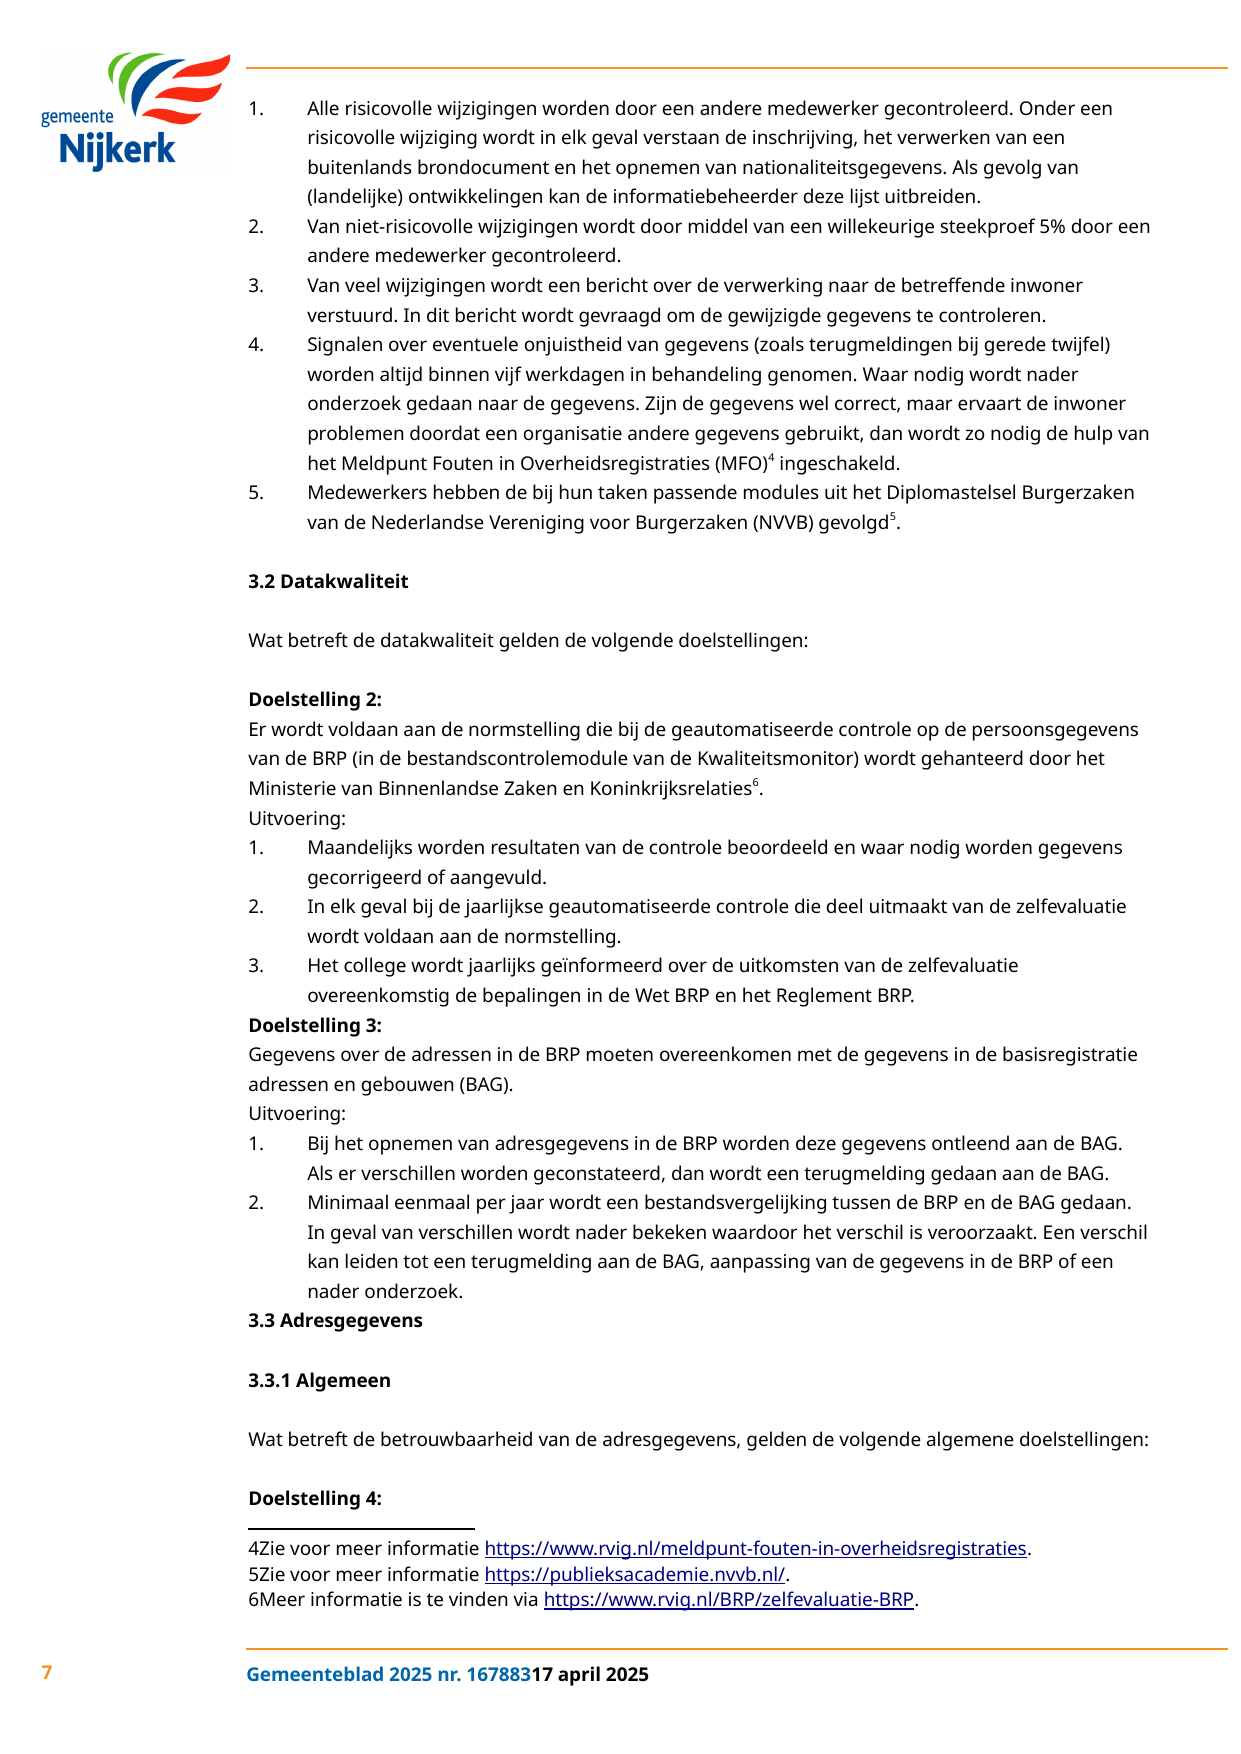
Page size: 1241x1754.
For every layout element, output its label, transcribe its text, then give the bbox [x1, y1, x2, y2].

list Minimaal eenmaal per jaar wordt een bestandsvergelijking tussen de BRP en de BAG gedaan. In geval van verschillen wordt nader bekeken waardoor het verschil is veroorzaakt. Een verschil kan leiden tot een terugmelding aan de BAG, aanpassing van de gegevens in de BRP of een nader onderzoek. [248, 1189, 1152, 1304]
list Het college wordt jaarlijks geïnformeerd over de uitkomsten van de zelfevaluatie overeenkomstig de bepalingen in de Wet BRP en het Reglement BRP. [248, 953, 1152, 1008]
text Wat betreft de betrouwbaarheid van de adresgegevens, gelden de volgende algemene doelstellingen: [248, 1426, 1152, 1452]
list Zie voor meer informatie https://publieksacademie.nvvb.nl/. [248, 1561, 1152, 1586]
text Uitvoering: [248, 1101, 1152, 1126]
list Maandelijks worden resultaten van de controle beoordeeld en waar nodig worden gegevens gecorrigeerd of aangevuld. [248, 834, 1152, 890]
text Gegevens over de adressen in de BRP moeten overeenkomen met de gegevens in de basisregistratie adressen en gebouwen (BAG). [248, 1041, 1152, 1097]
list Van niet-risicovolle wijzigingen wordt door middel van een willekeurige steekproef 5% door een andere medewerker gecontroleerd. [248, 213, 1152, 268]
text 3.3 Adresgegevens [248, 1308, 1152, 1333]
text Wat betreft de datakwaliteit gelden de volgende doelstellingen: [248, 627, 1152, 653]
list Medewerkers hebben de bij hun taken passende modules uit het Diplomastelsel Burgerzaken van de Nederlandse Vereniging voor Burgerzaken (NVVB) gevolgd. [248, 479, 1152, 535]
text Doelstelling 4: [248, 1485, 1152, 1511]
list In elk geval bij de jaarlijkse geautomatiseerde controle die deel uitmaakt van de zelfevaluatie wordt voldaan aan de normstelling. [248, 893, 1152, 949]
list Signalen over eventuele onjuistheid van gegevens (zoals terugmeldingen bij gerede twijfel) worden altijd binnen vijf werkdagen in behandeling genomen. Waar nodig wordt nader onderzoek gedaan naar de gegevens. Zijn de gegevens wel correct, maar ervaart de inwoner problemen doordat een organisatie andere gegevens gebruikt, dan wordt zo nodig de hulp van het Meldpunt Fouten in Overheidsregistraties (MFO) ingeschakeld. [248, 331, 1152, 476]
text 3.2 Datakwaliteit [248, 568, 1152, 594]
text 3.3.1 Algemeen [248, 1367, 1152, 1393]
text Doelstelling 3: [248, 1012, 1152, 1038]
list Alle risicovolle wijzigingen worden door een andere medewerker gecontroleerd. Onder een risicovolle wijziging wordt in elk geval verstaan de inschrijving, het verwerken van een buitenlands brondocument en het opnemen van nationaliteitsgegevens. Als gevolg van (landelijke) ontwikkelingen kan de informatiebeheerder deze lijst uitbreiden. [248, 95, 1152, 209]
picture [41, 47, 231, 172]
list Van veel wijzigingen wordt een bericht over de verwerking naar de betreffende inwoner verstuurd. In dit bericht wordt gevraagd om de gewijzigde gegevens te controleren. [248, 272, 1152, 328]
text Doelstelling 2: [248, 686, 1152, 712]
list Bij het opnemen van adresgegevens in de BRP worden deze gegevens ontleend aan de BAG. Als er verschillen worden geconstateerd, dan wordt een terugmelding gedaan aan de BAG. [248, 1130, 1152, 1186]
text Uitvoering: [248, 805, 1152, 831]
text Er wordt voldaan aan de normstelling die bij de geautomatiseerde controle op de persoonsgegevens van de BRP (in de bestandscontrolemodule van de Kwaliteitsmonitor) wordt gehanteerd door het Ministerie van Binnenlandse Zaken en Koninkrijksrelaties. [248, 716, 1152, 801]
list Zie voor meer informatie https://www.rvig.nl/meldpunt-fouten-in-overheidsregistraties. [248, 1535, 1152, 1561]
text Meer informatie is te vinden via https://www.rvig.nl/BRP/zelfevaluatie-BRP. [248, 1586, 1152, 1612]
